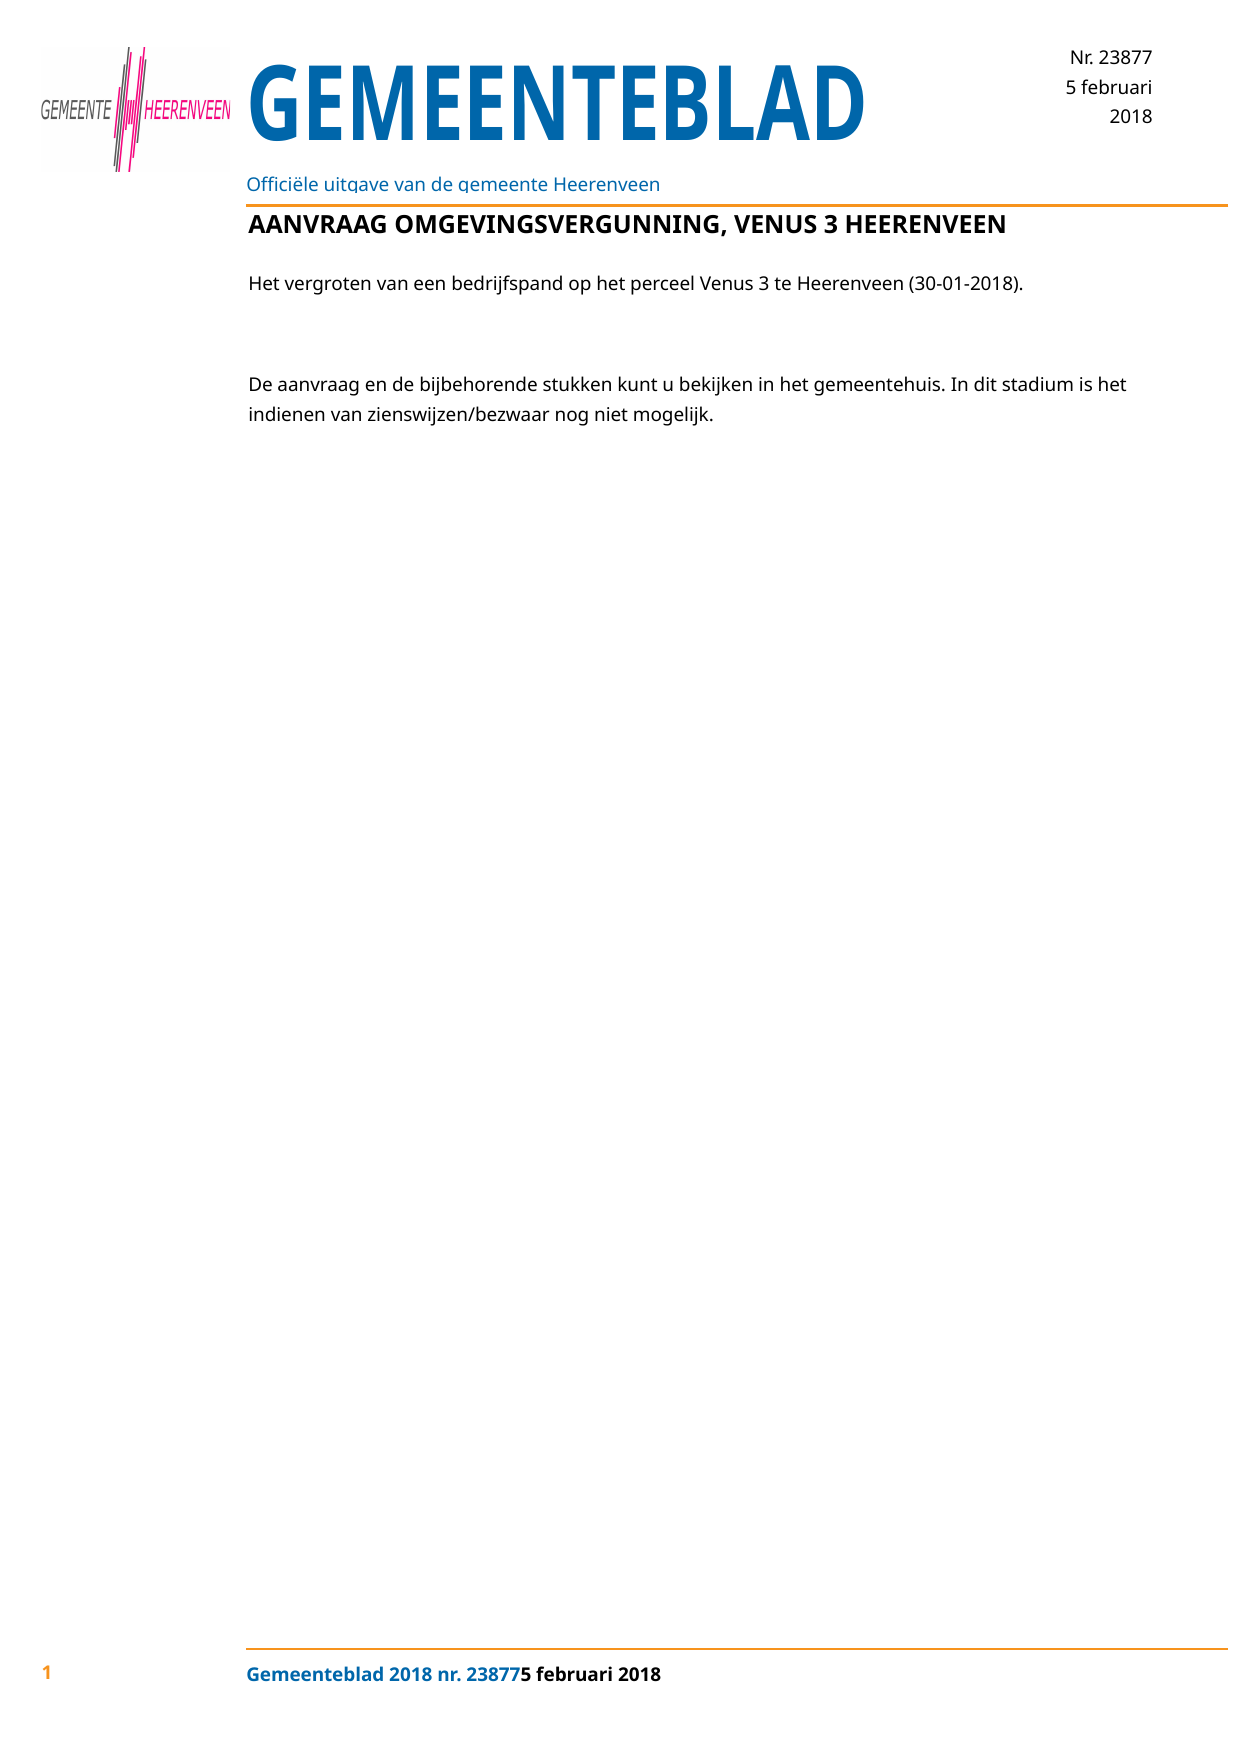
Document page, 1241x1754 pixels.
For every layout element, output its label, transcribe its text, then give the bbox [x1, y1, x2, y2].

text Het vergroten van een bedrijfspand op het perceel Venus 3 te Heerenveen (30-01-2018). [248, 270, 1152, 296]
text AANVRAAG OMGEVINGSVERGUNNING, VENUS 3 HEERENVEEN [248, 207, 1152, 241]
picture [41, 47, 231, 172]
text De aanvraag en de bijbehorende stukken kunt u bekijken in het gemeentehuis. In dit stadium is het indienen van zienswijzen/bezwaar nog niet mogelijk. [248, 371, 1152, 426]
